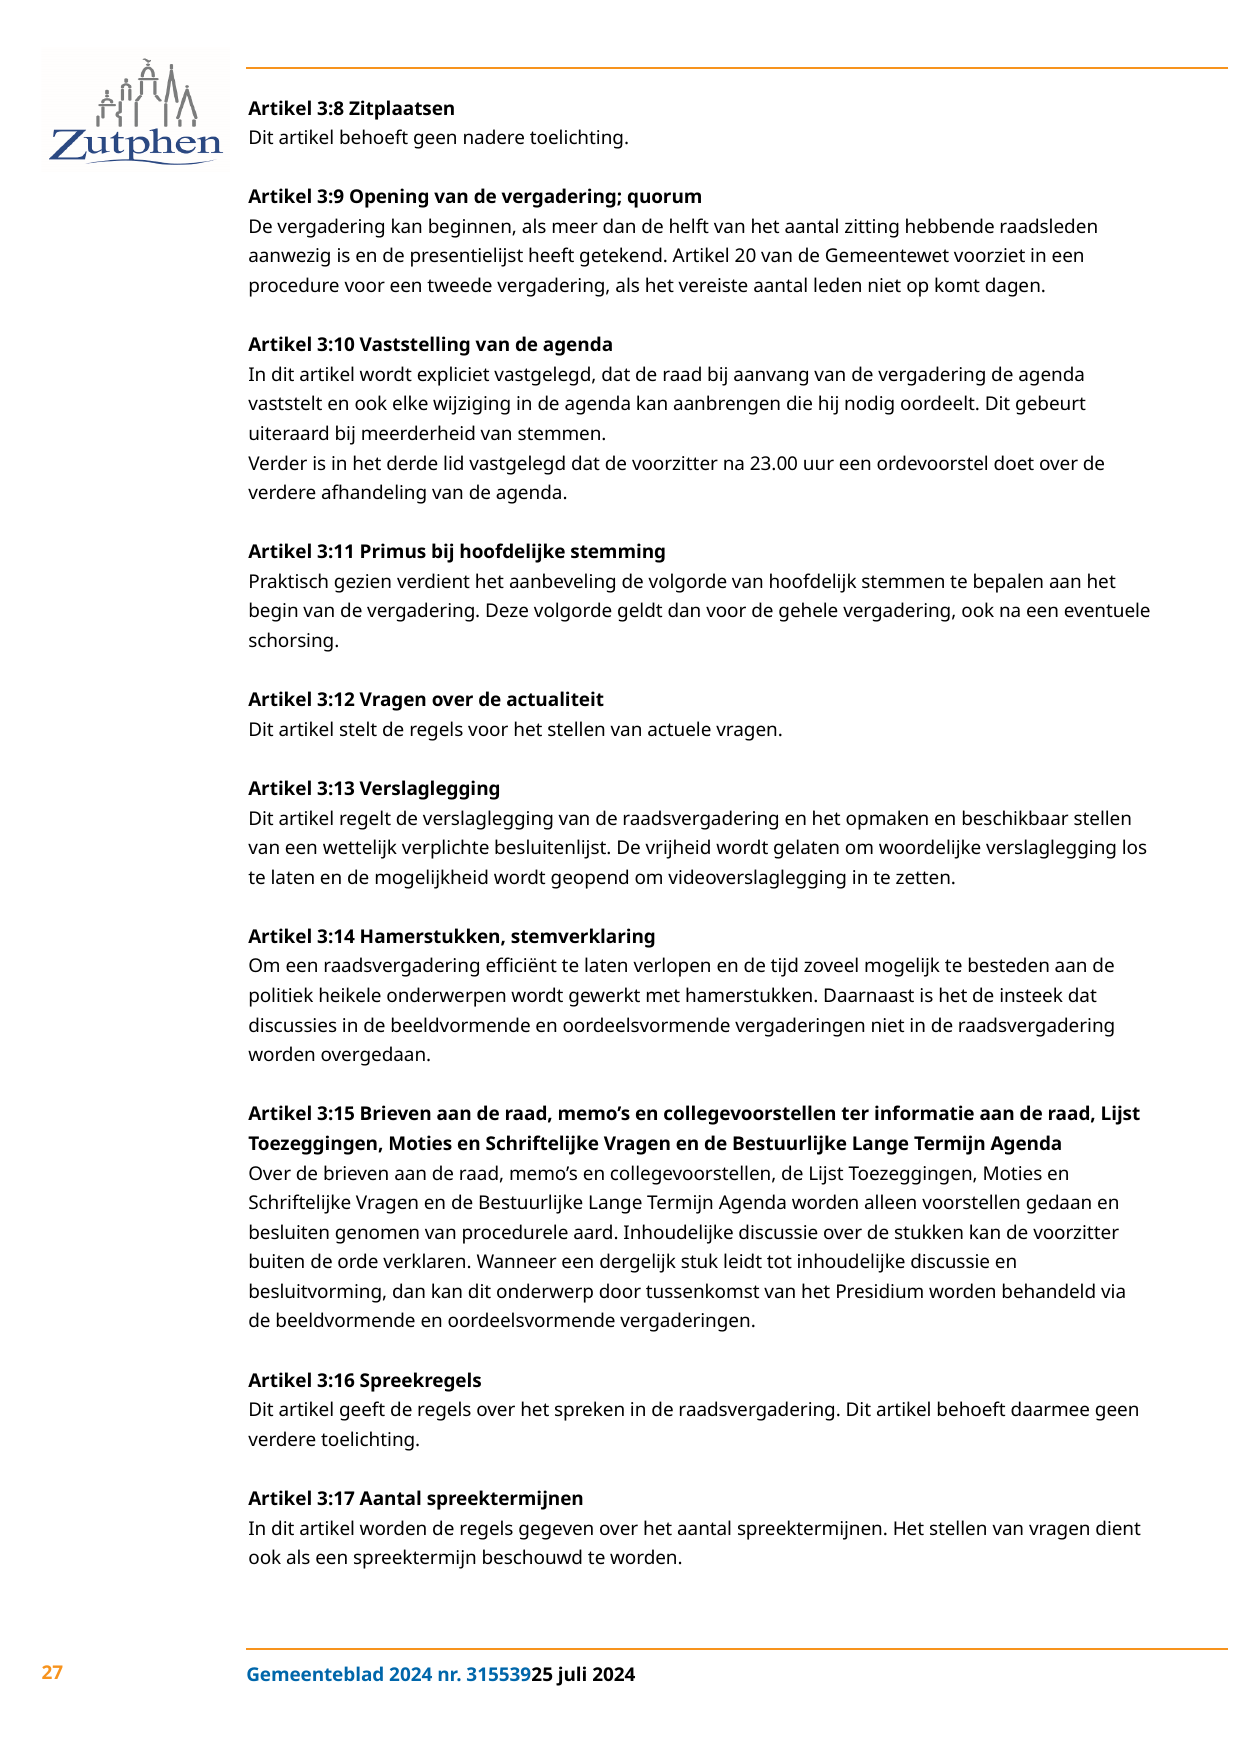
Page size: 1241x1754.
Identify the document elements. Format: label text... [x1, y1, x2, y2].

text Artikel 3:15 Brieven aan de raad, memo’s en collegevoorstellen ter informatie aan de raad, Lijst Toezeggingen, Moties en Schriftelijke Vragen en de Bestuurlijke Lange Termijn Agenda [248, 1101, 1152, 1156]
text Verder is in het derde lid vastgelegd dat de voorzitter na 23.00 uur een ordevoorstel doet over de verdere afhandeling van de agenda. [248, 450, 1152, 505]
text Artikel 3:14 Hamerstukken, stemverklaring [248, 923, 1152, 949]
text Om een raadsvergadering efficiënt te laten verlopen en de tijd zoveel mogelijk te besteden aan de politiek heikele onderwerpen wordt gewerkt met hamerstukken. Daarnaast is het de insteek dat discussies in de beeldvormende en oordeelsvormende vergaderingen niet in de raadsvergadering worden overgedaan. [248, 953, 1152, 1067]
text Over de brieven aan de raad, memo’s en collegevoorstellen, de Lijst Toezeggingen, Moties en Schriftelijke Vragen en de Bestuurlijke Lange Termijn Agenda worden alleen voorstellen gedaan en besluiten genomen van procedurele aard. Inhoudelijke discussie over de stukken kan de voorzitter buiten de orde verklaren. Wanneer een dergelijk stuk leidt tot inhoudelijke discussie en besluitvorming, dan kan dit onderwerp door tussenkomst van het Presidium worden behandeld via de beeldvormende en oordeelsvormende vergaderingen. [248, 1160, 1152, 1333]
text Artikel 3:12 Vragen over de actualiteit [248, 686, 1152, 712]
text Artikel 3:10 Vaststelling van de agenda [248, 331, 1152, 357]
text Artikel 3:11 Primus bij hoofdelijke stemming [248, 538, 1152, 564]
text Artikel 3:16 Spreekregels [248, 1367, 1152, 1393]
text Dit artikel geeft de regels over het spreken in de raadsvergadering. Dit artikel behoeft daarmee geen verdere toelichting. [248, 1396, 1152, 1452]
text Artikel 3:13 Verslaglegging [248, 775, 1152, 801]
text De vergadering kan beginnen, als meer dan de helft van het aantal zitting hebbende raadsleden aanwezig is en de presentielijst heeft getekend. Artikel 20 van de Gemeentewet voorziet in een procedure voor een tweede vergadering, als het vereiste aantal leden niet op komt dagen. [248, 213, 1152, 298]
text Dit artikel regelt de verslaglegging van de raadsvergadering en het opmaken en beschikbaar stellen van een wettelijk verplichte besluitenlijst. De vrijheid wordt gelaten om woordelijke verslaglegging los te laten en de mogelijkheid wordt geopend om videoverslaglegging in te zetten. [248, 805, 1152, 890]
text Dit artikel stelt de regels voor het stellen van actuele vragen. [248, 716, 1152, 742]
text Praktisch gezien verdient het aanbeveling de volgorde van hoofdelijk stemmen te bepalen aan het begin van de vergadering. Deze volgorde geldt dan voor de gehele vergadering, ook na een eventuele schorsing. [248, 568, 1152, 653]
text In dit artikel wordt expliciet vastgelegd, dat de raad bij aanvang van de vergadering de agenda vaststelt en ook elke wijziging in de agenda kan aanbrengen die hij nodig oordeelt. Dit gebeurt uiteraard bij meerderheid van stemmen. [248, 361, 1152, 446]
text Artikel 3:17 Aantal spreektermijnen [248, 1485, 1152, 1511]
text Artikel 3:9 Opening van de vergadering; quorum [248, 183, 1152, 209]
text Dit artikel behoeft geen nadere toelichting. [248, 124, 1152, 150]
text In dit artikel worden de regels gegeven over het aantal spreektermijnen. Het stellen van vragen dient ook als een spreektermijn beschouwd te worden. [248, 1515, 1152, 1570]
text Artikel 3:8 Zitplaatsen [248, 95, 1152, 121]
picture [41, 47, 231, 172]
